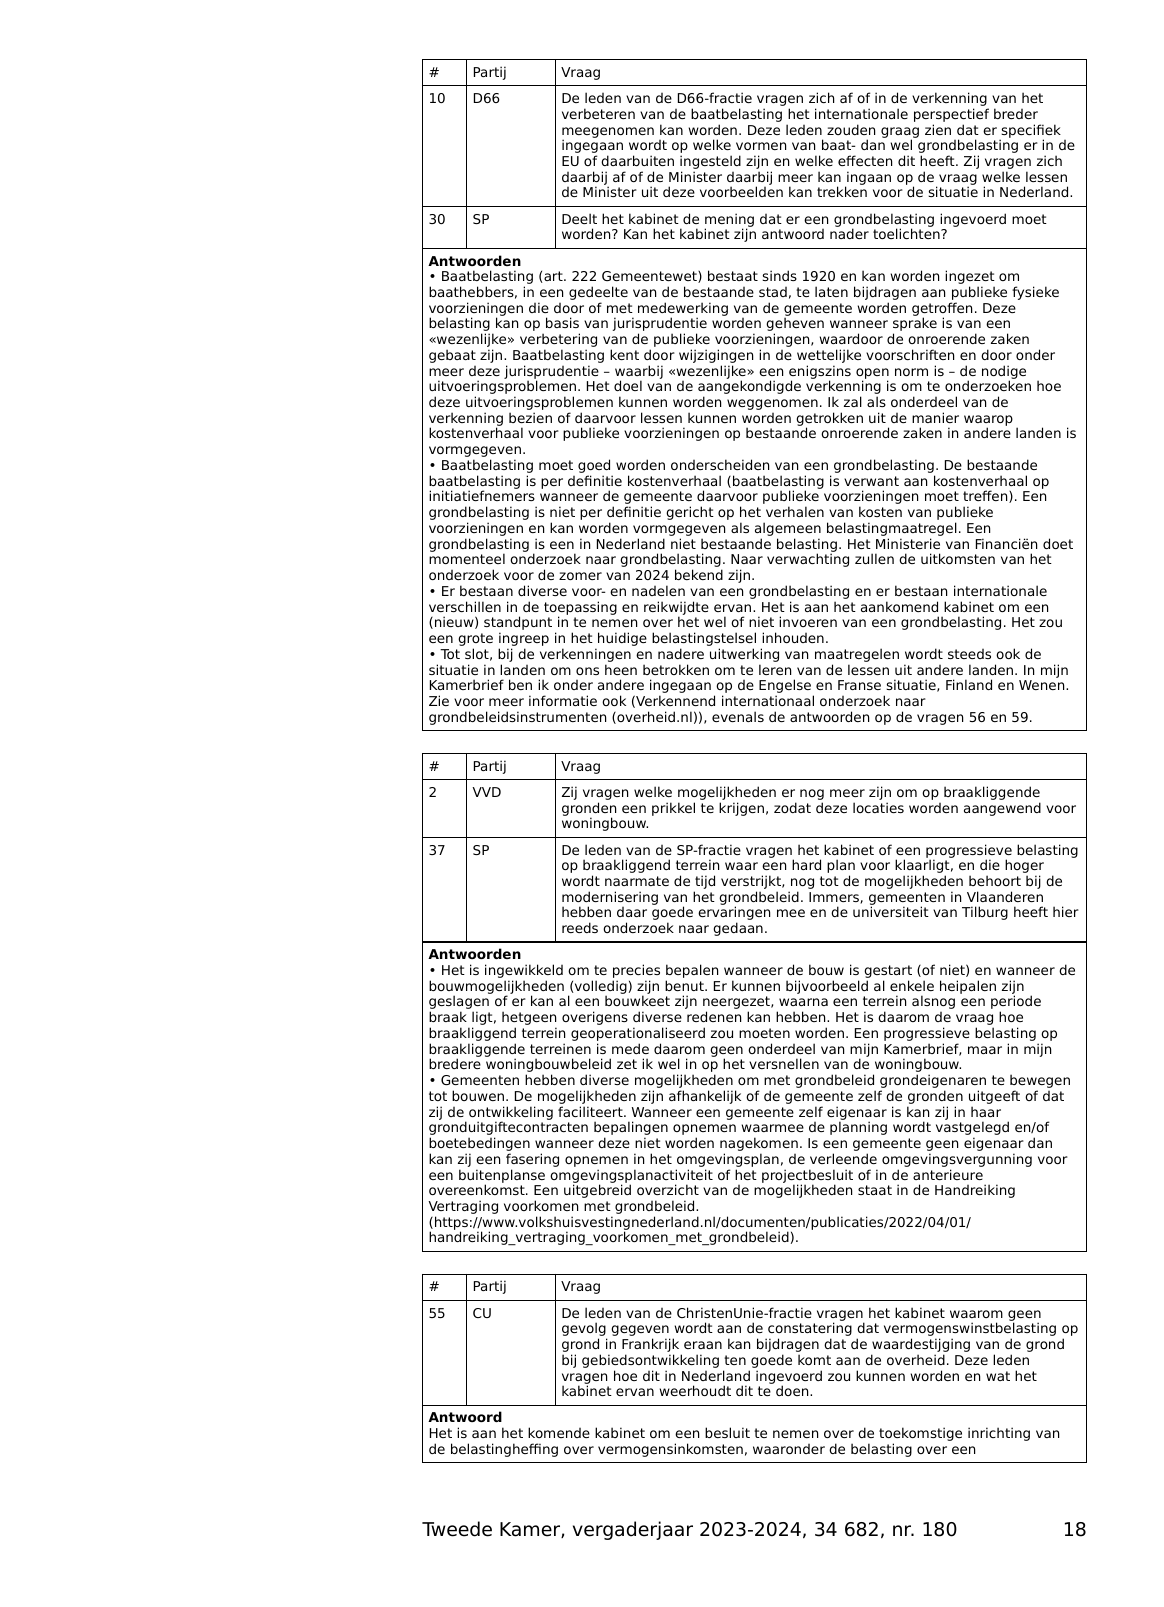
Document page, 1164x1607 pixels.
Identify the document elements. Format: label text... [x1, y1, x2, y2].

table_cell VVD [467, 780, 555, 837]
table_cell Antwoorden • Baatbelasting (art. 222 Gemeentewet) bestaat sinds 1920 en kan worden ingezet om baathebbers, in een gedeelte van de bestaande stad, te laten bijdragen aan publieke fysieke voorzieningen die door of met medewerking van de gemeente worden getroffen. Deze belasting kan op basis van jurisprudentie worden geheven wanneer sprake is van een «wezenlijke» verbetering van de publieke voorzieningen, waardoor de onroerende zaken gebaat zijn. Baatbelasting kent door wijzigingen in de wettelijke voorschriften en door onder meer deze jurisprudentie – waarbij «wezenlijke» een enigszins open norm is – de nodige uitvoeringsproblemen. Het doel van de aangekondigde verkenning is om te onderzoeken hoe deze uitvoeringsproblemen kunnen worden weggenomen. Ik zal als onderdeel van de verkenning bezien of daarvoor lessen kunnen worden getrokken uit de manier waarop kostenverhaal voor publieke voorzieningen op bestaande onroerende zaken in andere landen is vormgegeven. • Baatbelasting moet goed worden onderscheiden van een grondbelasting. De bestaande baatbelasting is per definitie kostenverhaal (baatbelasting is verwant aan kostenverhaal op initiatiefnemers wanneer de gemeente daarvoor publieke voorzieningen moet treffen). Een grondbelasting is niet per definitie gericht op het verhalen van kosten van publieke voorzieningen en kan worden vormgegeven als algemeen belastingmaatregel. Een grondbelasting is een in Nederland niet bestaande belasting. Het Ministerie van Financiën doet momenteel onderzoek naar grondbelasting. Naar verwachting zullen de uitkomsten van het onderzoek voor de zomer van 2024 bekend zijn. • Er bestaan diverse voor- en nadelen van een grondbelasting en er bestaan internationale verschillen in de toepassing en reikwijdte ervan. Het is aan het aankomend kabinet om een (nieuw) standpunt in te nemen over het wel of niet invoeren van een grondbelasting. Het zou een grote ingreep in het huidige belastingstelsel inhouden. • Tot slot, bij de verkenningen en nadere uitwerking van maatregelen wordt steeds ook de situatie in landen om ons heen betrokken om te leren van de lessen uit andere landen. In mijn Kamerbrief ben ik onder andere ingegaan op de Engelse en Franse situatie, Finland en Wenen. Zie voor meer informatie ook (Verkennend internationaal onderzoek naar grondbeleidsinstrumenten (overheid.nl)), evenals de antwoorden op de vragen 56 en 59. [423, 249, 1086, 730]
table_header Partij [467, 1275, 555, 1300]
table_cell De leden van de D66-fractie vragen zich af of in de verkenning van het verbeteren van de baatbelasting het internationale perspectief breder meegenomen kan worden. Deze leden zouden graag zien dat er specifiek ingegaan wordt op welke vormen van baat- dan wel grondbelasting er in de EU of daarbuiten ingesteld zijn en welke effecten dit heeft. Zij vragen zich daarbij af of de Minister daarbij meer kan ingaan op de vraag welke lessen de Minister uit deze voorbeelden kan trekken voor de situatie in Nederland. [556, 86, 1086, 206]
table_cell Zij vragen welke mogelijkheden er nog meer zijn om op braakliggende gronden een prikkel te krijgen, zodat deze locaties worden aangewend voor woningbouw. [556, 780, 1086, 837]
table_header Vraag [556, 754, 1086, 779]
table_header Partij [467, 754, 555, 779]
table_cell Antwoord Het is aan het komende kabinet om een besluit te nemen over de toekomstige inrichting van de belastingheffing over vermogensinkomsten, waaronder de belasting over een [423, 1406, 1086, 1462]
table_cell 10 [423, 86, 466, 206]
table_header Vraag [556, 1275, 1086, 1300]
table_header # [423, 60, 466, 85]
table_cell 37 [423, 838, 466, 941]
table_header # [423, 1275, 466, 1300]
table_header # [423, 754, 466, 779]
table_cell 2 [423, 780, 466, 837]
table_cell D66 [467, 86, 555, 206]
table_header Vraag [556, 60, 1086, 85]
table_cell De leden van de SP-fractie vragen het kabinet of een progressieve belasting op braakliggend terrein waar een hard plan voor klaarligt, en die hoger wordt naarmate de tijd verstrijkt, nog tot de mogelijkheden behoort bij de modernisering van het grondbeleid. Immers, gemeenten in Vlaanderen hebben daar goede ervaringen mee en de universiteit van Tilburg heeft hier reeds onderzoek naar gedaan. [556, 838, 1086, 941]
table_cell SP [467, 838, 555, 941]
table_cell Antwoorden • Het is ingewikkeld om te precies bepalen wanneer de bouw is gestart (of niet) en wanneer de bouwmogelijkheden (volledig) zijn benut. Er kunnen bijvoorbeeld al enkele heipalen zijn geslagen of er kan al een bouwkeet zijn neergezet, waarna een terrein alsnog een periode braak ligt, hetgeen overigens diverse redenen kan hebben. Het is daarom de vraag hoe braakliggend terrein geoperationaliseerd zou moeten worden. Een progressieve belasting op braakliggende terreinen is mede daarom geen onderdeel van mijn Kamerbrief, maar in mijn bredere woningbouwbeleid zet ik wel in op het versnellen van de woningbouw. • Gemeenten hebben diverse mogelijkheden om met grondbeleid grondeigenaren te bewegen tot bouwen. De mogelijkheden zijn afhankelijk of de gemeente zelf de gronden uitgeeft of dat zij de ontwikkeling faciliteert. Wanneer een gemeente zelf eigenaar is kan zij in haar gronduitgiftecontracten bepalingen opnemen waarmee de planning wordt vastgelegd en/of boetebedingen wanneer deze niet worden nagekomen. Is een gemeente geen eigenaar dan kan zij een fasering opnemen in het omgevingsplan, de verleende omgevingsvergunning voor een buitenplanse omgevingsplanactiviteit of het projectbesluit of in de anterieure overeenkomst. Een uitgebreid overzicht van de mogelijkheden staat in de Handreiking Vertraging voorkomen met grondbeleid. (https://www.volkshuisvestingnederland.nl/documenten/publicaties/2022/04/01/handreiking_vertraging_voorkomen_met_grondbeleid). [423, 943, 1086, 1251]
table_header Partij [467, 60, 555, 85]
table_cell 30 [423, 207, 466, 248]
table_cell SP [467, 207, 555, 248]
table_cell Deelt het kabinet de mening dat er een grondbelasting ingevoerd moet worden? Kan het kabinet zijn antwoord nader toelichten? [556, 207, 1086, 248]
table_cell CU [467, 1301, 555, 1404]
table_cell De leden van de ChristenUnie-fractie vragen het kabinet waarom geen gevolg gegeven wordt aan de constatering dat vermogenswinstbelasting op grond in Frankrijk eraan kan bijdragen dat de waardestijging van de grond bij gebiedsontwikkeling ten goede komt aan de overheid. Deze leden vragen hoe dit in Nederland ingevoerd zou kunnen worden en wat het kabinet ervan weerhoudt dit te doen. [556, 1301, 1086, 1404]
table_cell 55 [423, 1301, 466, 1404]
